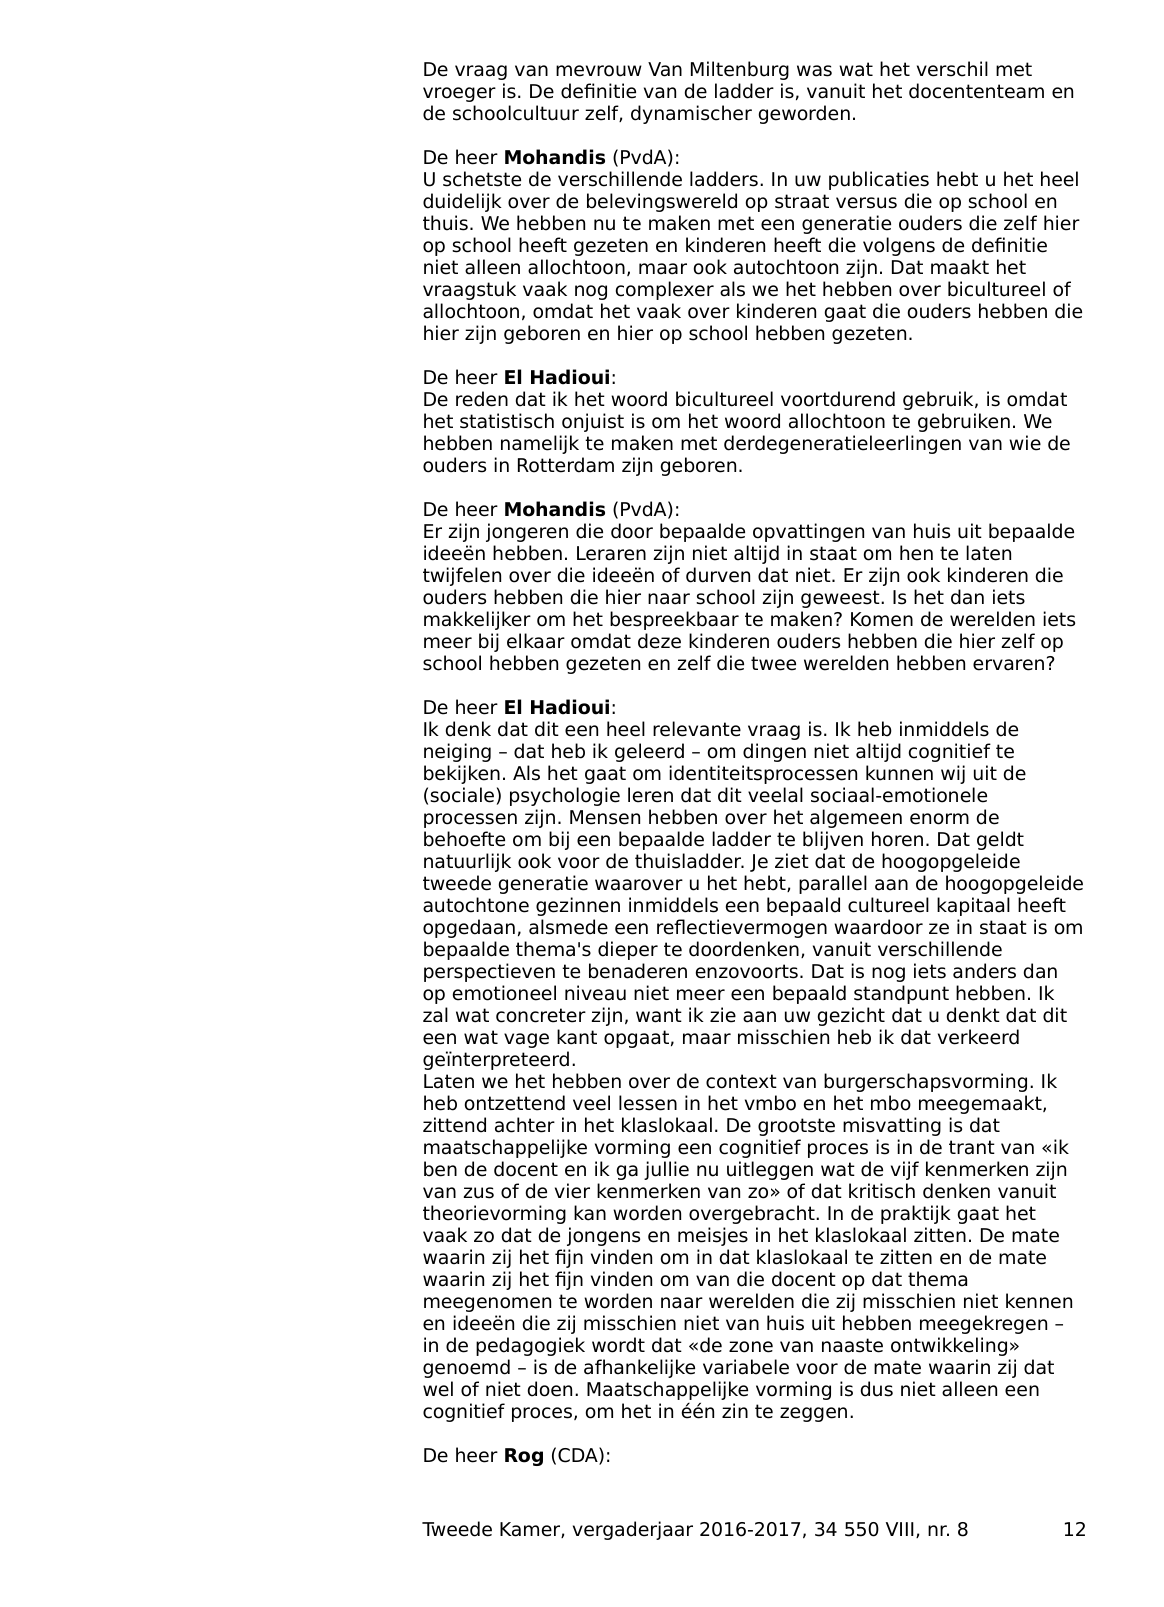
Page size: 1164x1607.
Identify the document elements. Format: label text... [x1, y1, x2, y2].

text De reden dat ik het woord bicultureel voortdurend gebruik, is omdat het statistisch onjuist is om het woord allochtoon te gebruiken. We hebben namelijk te maken met derdegeneratieleerlingen van wie de ouders in Rotterdam zijn geboren. [422, 389, 1087, 477]
text De heer El Hadioui: [422, 367, 1087, 389]
text Laten we het hebben over de context van burgerschapsvorming. Ik heb ontzettend veel lessen in het vmbo en het mbo meegemaakt, zittend achter in het klaslokaal. De grootste misvatting is dat maatschappelijke vorming een cognitief proces is in de trant van «ik ben de docent en ik ga jullie nu uitleggen wat de vijf kenmerken zijn van zus of de vier kenmerken van zo» of dat kritisch denken vanuit theorievorming kan worden overgebracht. In de praktijk gaat het vaak zo dat de jongens en meisjes in het klaslokaal zitten. De mate waarin zij het fijn vinden om in dat klaslokaal te zitten en de mate waarin zij het fijn vinden om van die docent op dat thema meegenomen te worden naar werelden die zij misschien niet kennen en ideeën die zij misschien niet van huis uit hebben meegekregen – in de pedagogiek wordt dat «de zone van naaste ontwikkeling» genoemd – is de afhankelijke variabele voor de mate waarin zij dat wel of niet doen. Maatschappelijke vorming is dus niet alleen een cognitief proces, om het in één zin te zeggen. [422, 1071, 1087, 1423]
text Er zijn jongeren die door bepaalde opvattingen van huis uit bepaalde ideeën hebben. Leraren zijn niet altijd in staat om hen te laten twijfelen over die ideeën of durven dat niet. Er zijn ook kinderen die ouders hebben die hier naar school zijn geweest. Is het dan iets makkelijker om het bespreekbaar te maken? Komen de werelden iets meer bij elkaar omdat deze kinderen ouders hebben die hier zelf op school hebben gezeten en zelf die twee werelden hebben ervaren? [422, 521, 1087, 675]
text De heer El Hadioui: [422, 697, 1087, 719]
text U schetste de verschillende ladders. In uw publicaties hebt u het heel duidelijk over de belevingswereld op straat versus die op school en thuis. We hebben nu te maken met een generatie ouders die zelf hier op school heeft gezeten en kinderen heeft die volgens de definitie niet alleen allochtoon, maar ook autochtoon zijn. Dat maakt het vraagstuk vaak nog complexer als we het hebben over bicultureel of allochtoon, omdat het vaak over kinderen gaat die ouders hebben die hier zijn geboren en hier op school hebben gezeten. [422, 169, 1087, 345]
text Ik denk dat dit een heel relevante vraag is. Ik heb inmiddels de neiging – dat heb ik geleerd – om dingen niet altijd cognitief te bekijken. Als het gaat om identiteitsprocessen kunnen wij uit de (sociale) psychologie leren dat dit veelal sociaal-emotionele processen zijn. Mensen hebben over het algemeen enorm de behoefte om bij een bepaalde ladder te blijven horen. Dat geldt natuurlijk ook voor de thuisladder. Je ziet dat de hoogopgeleide tweede generatie waarover u het hebt, parallel aan de hoogopgeleide autochtone gezinnen inmiddels een bepaald cultureel kapitaal heeft opgedaan, alsmede een reflectievermogen waardoor ze in staat is om bepaalde thema's dieper te doordenken, vanuit verschillende perspectieven te benaderen enzovoorts. Dat is nog iets anders dan op emotioneel niveau niet meer een bepaald standpunt hebben. Ik zal wat concreter zijn, want ik zie aan uw gezicht dat u denkt dat dit een wat vage kant opgaat, maar misschien heb ik dat verkeerd geïnterpreteerd. [422, 719, 1087, 1071]
text De heer Mohandis (PvdA): [422, 499, 1087, 521]
text De vraag van mevrouw Van Miltenburg was wat het verschil met vroeger is. De definitie van de ladder is, vanuit het docententeam en de schoolcultuur zelf, dynamischer geworden. [422, 59, 1087, 125]
text De heer Mohandis (PvdA): [422, 147, 1087, 169]
text De heer Rog (CDA): [422, 1445, 1087, 1467]
